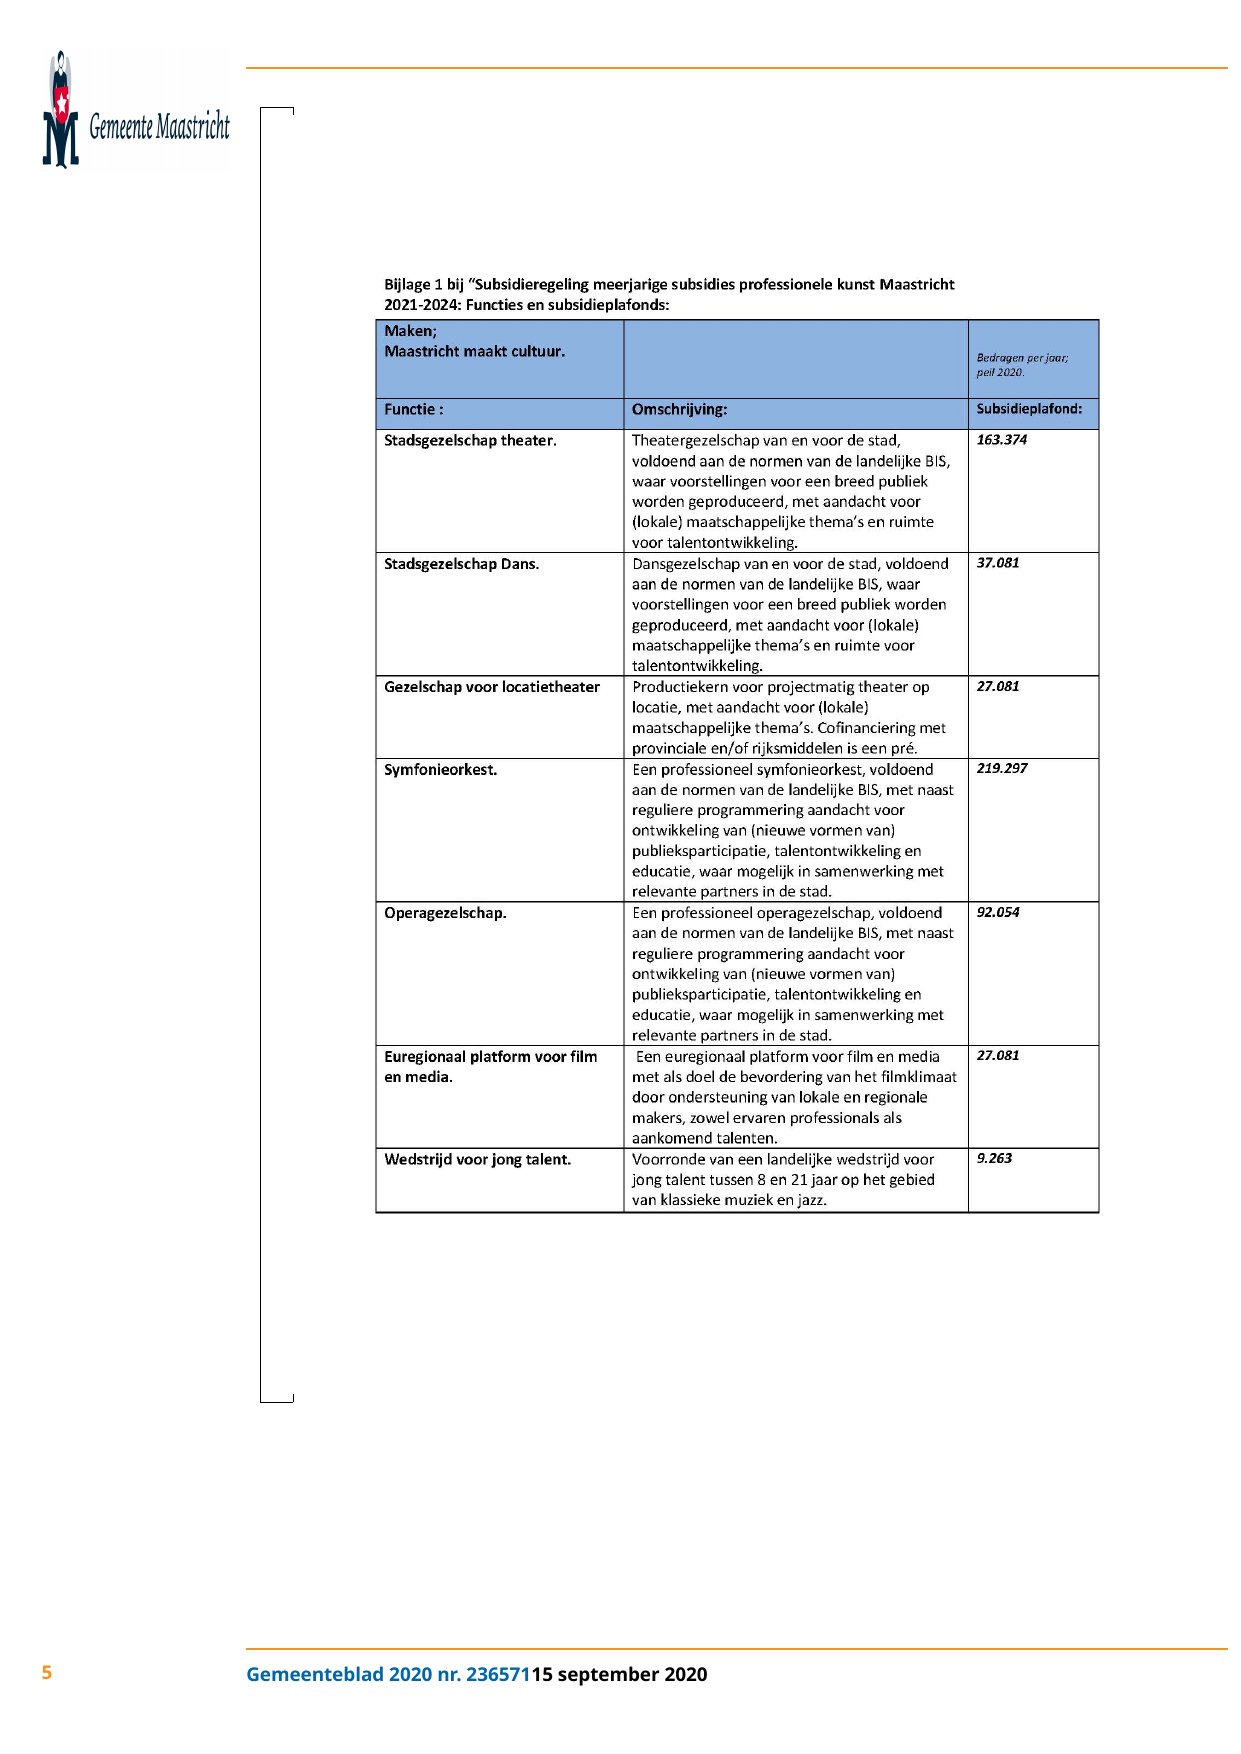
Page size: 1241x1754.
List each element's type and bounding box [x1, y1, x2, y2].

picture [268, 115, 1173, 1394]
picture [41, 47, 231, 172]
